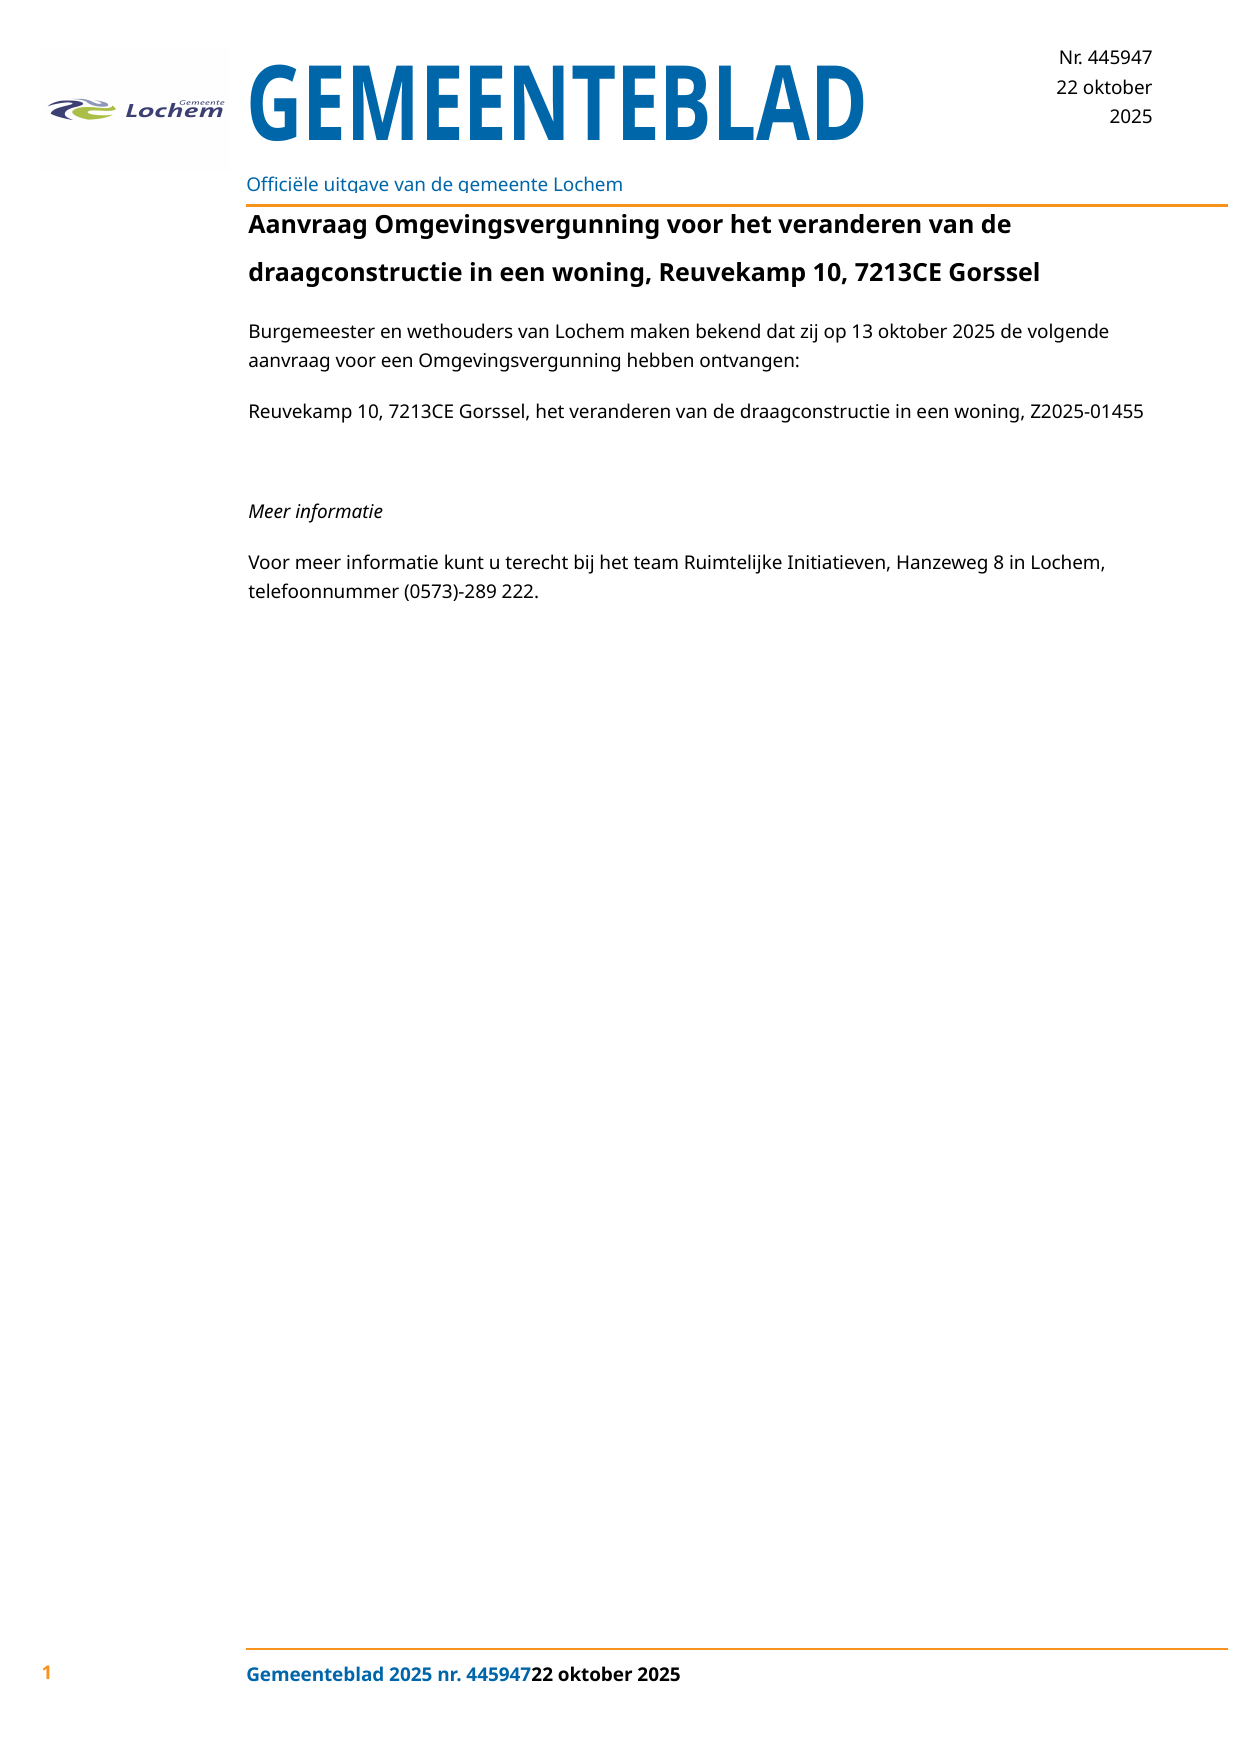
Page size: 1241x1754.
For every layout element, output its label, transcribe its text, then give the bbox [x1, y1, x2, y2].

text Voor meer informatie kunt u terecht bij het team Ruimtelijke Initiatieven, Hanzeweg 8 in Lochem, telefoonnummer (0573)-289 222. [248, 549, 1152, 604]
text Reuvekamp 10, 7213CE Gorssel, het veranderen van de draagconstructie in een woning, Z2025-01455 [248, 398, 1152, 424]
picture [41, 47, 231, 172]
text Meer informatie [248, 499, 1152, 524]
text Aanvraag Omgevingsvergunning voor het veranderen van de draagconstructie in een woning, Reuvekamp 10, 7213CE Gorssel [248, 207, 1152, 288]
text Burgemeester en wethouders van Lochem maken bekend dat zij op 13 oktober 2025 de volgende aanvraag voor een Omgevingsvergunning hebben ontvangen: [248, 318, 1152, 373]
